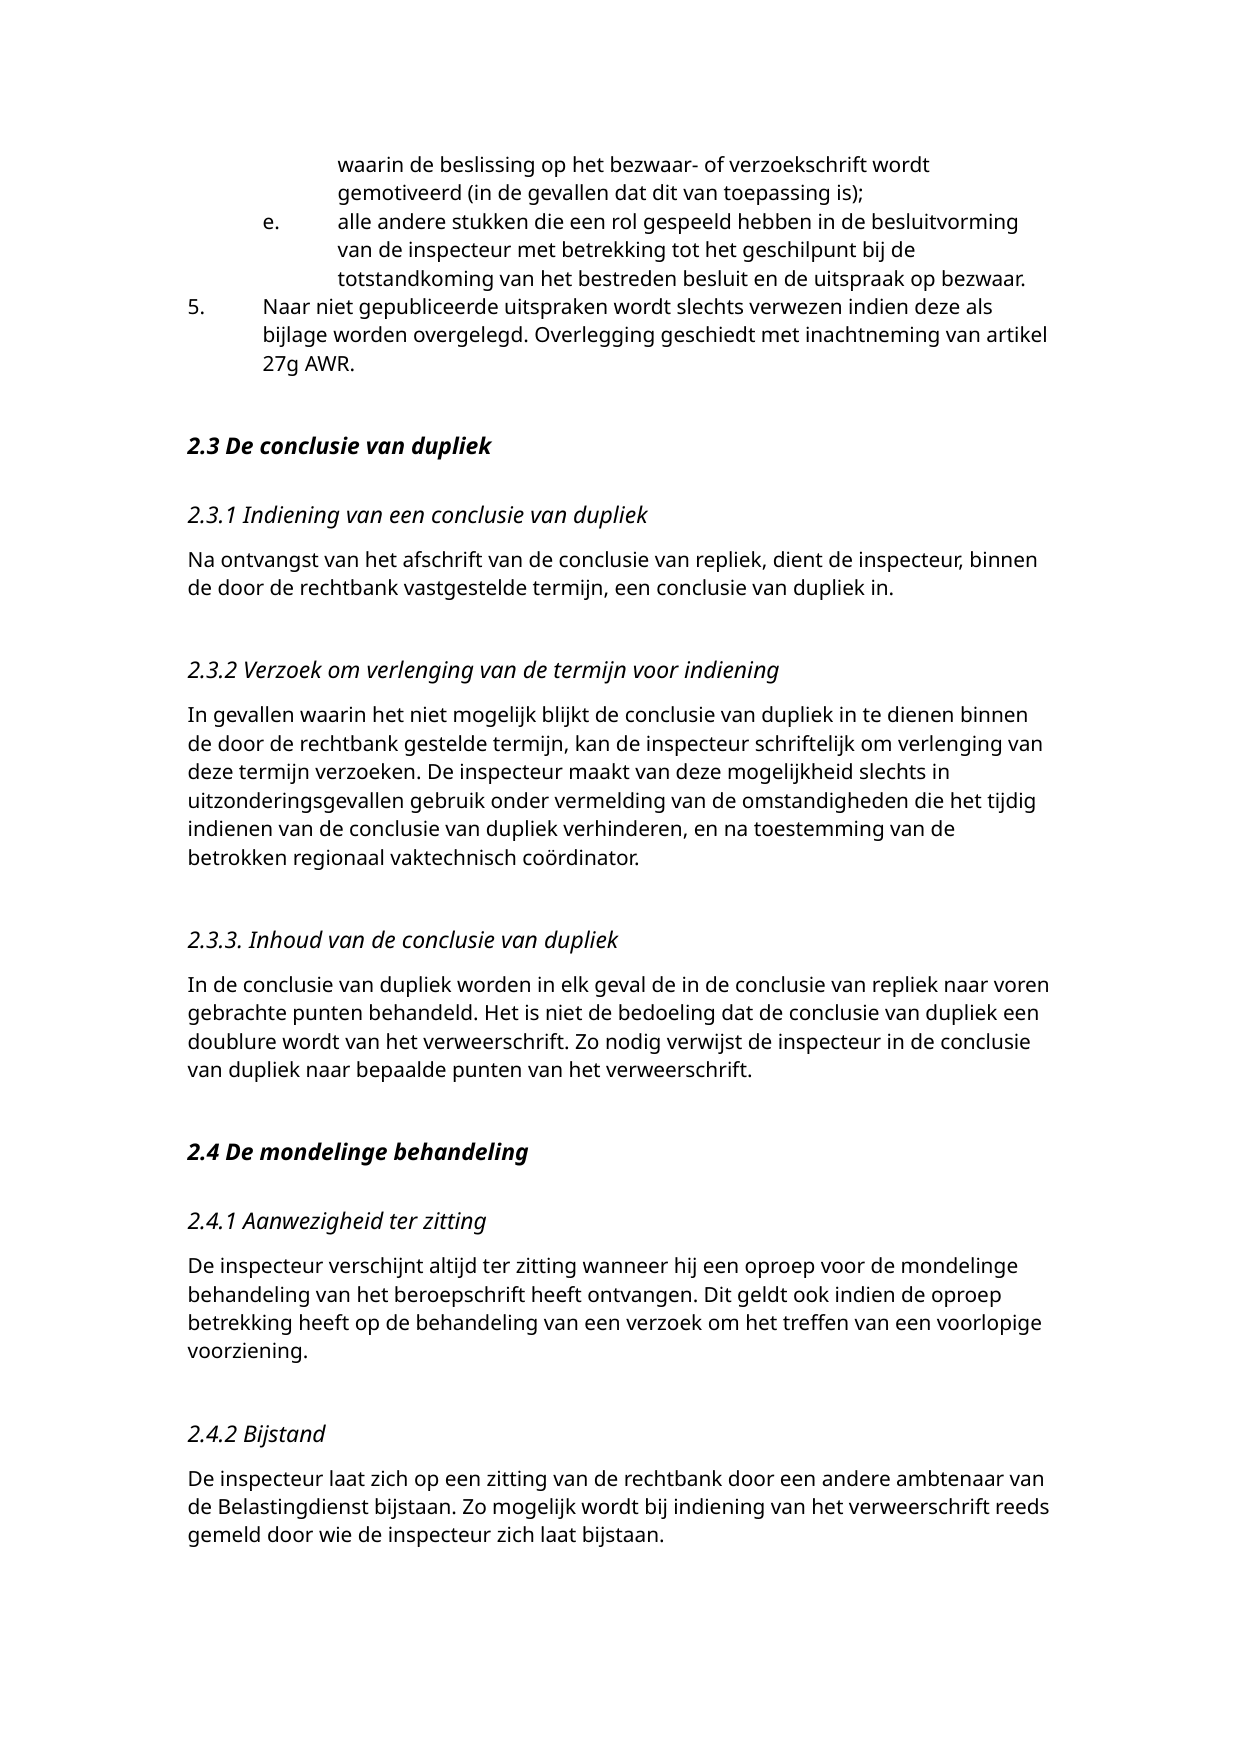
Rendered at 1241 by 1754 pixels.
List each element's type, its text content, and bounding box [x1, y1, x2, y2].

list Naar niet gepubliceerde uitspraken wordt slechts verwezen indien deze als bijlage worden overgelegd. Overlegging geschiedt met inachtneming van artikel 27g AWR. [187, 292, 1053, 377]
list alle andere stukken die een rol gespeeld hebben in de besluitvorming van de inspecteur met betrekking tot het geschilpunt bij de totstandkoming van het bestreden besluit en de uitspraak op bezwaar. [262, 207, 1053, 292]
subtitle 2.3 De conclusie van dupliek [187, 430, 1053, 461]
text Na ontvangst van het afschrift van de conclusie van repliek, dient de inspecteur, binnen de door de rechtbank vastgestelde termijn, een conclusie van dupliek in. [187, 545, 1053, 602]
subtitle 2.3.3. Inhoud van de conclusie van dupliek [187, 924, 1053, 955]
subtitle 2.4.1 Aanwezigheid ter zitting [187, 1205, 1053, 1236]
text De inspecteur verschijnt altijd ter zitting wanneer hij een oproep voor de mondelinge behandeling van het beroepschrift heeft ontvangen. Dit geldt ook indien de oproep betrekking heeft op de behandeling van een verzoek om het treffen van een voorlopige voorziening. [187, 1251, 1053, 1365]
text De inspecteur laat zich op een zitting van de rechtbank door een andere ambtenaar van de Belastingdienst bijstaan. Zo mogelijk wordt bij indiening van het verweerschrift reeds gemeld door wie de inspecteur zich laat bijstaan. [187, 1464, 1053, 1549]
text In gevallen waarin het niet mogelijk blijkt de conclusie van dupliek in te dienen binnen de door de rechtbank gestelde termijn, kan de inspecteur schriftelijk om verlenging van deze termijn verzoeken. De inspecteur maakt van deze mogelijkheid slechts in uitzonderingsgevallen gebruik onder vermelding van de omstandigheden die het tijdig indienen van de conclusie van dupliek verhinderen, en na toestemming van de betrokken regionaal vaktechnisch coördinator. [187, 701, 1053, 871]
text In de conclusie van dupliek worden in elk geval de in de conclusie van repliek naar voren gebrachte punten behandeld. Het is niet de bedoeling dat de conclusie van dupliek een doublure wordt van het verweerschrift. Zo nodig verwijst de inspecteur in de conclusie van dupliek naar bepaalde punten van het verweerschrift. [187, 970, 1053, 1084]
subtitle 2.3.1 Indiening van een conclusie van dupliek [187, 499, 1053, 530]
subtitle 2.3.2 Verzoek om verlenging van de termijn voor indiening [187, 654, 1053, 686]
list waarin de beslissing op het bezwaar- of verzoekschrift wordt gemotiveerd (in de gevallen dat dit van toepassing is); [262, 150, 1053, 207]
subtitle 2.4.2 Bijstand [187, 1417, 1053, 1449]
subtitle 2.4 De mondelinge behandeling [187, 1136, 1053, 1167]
